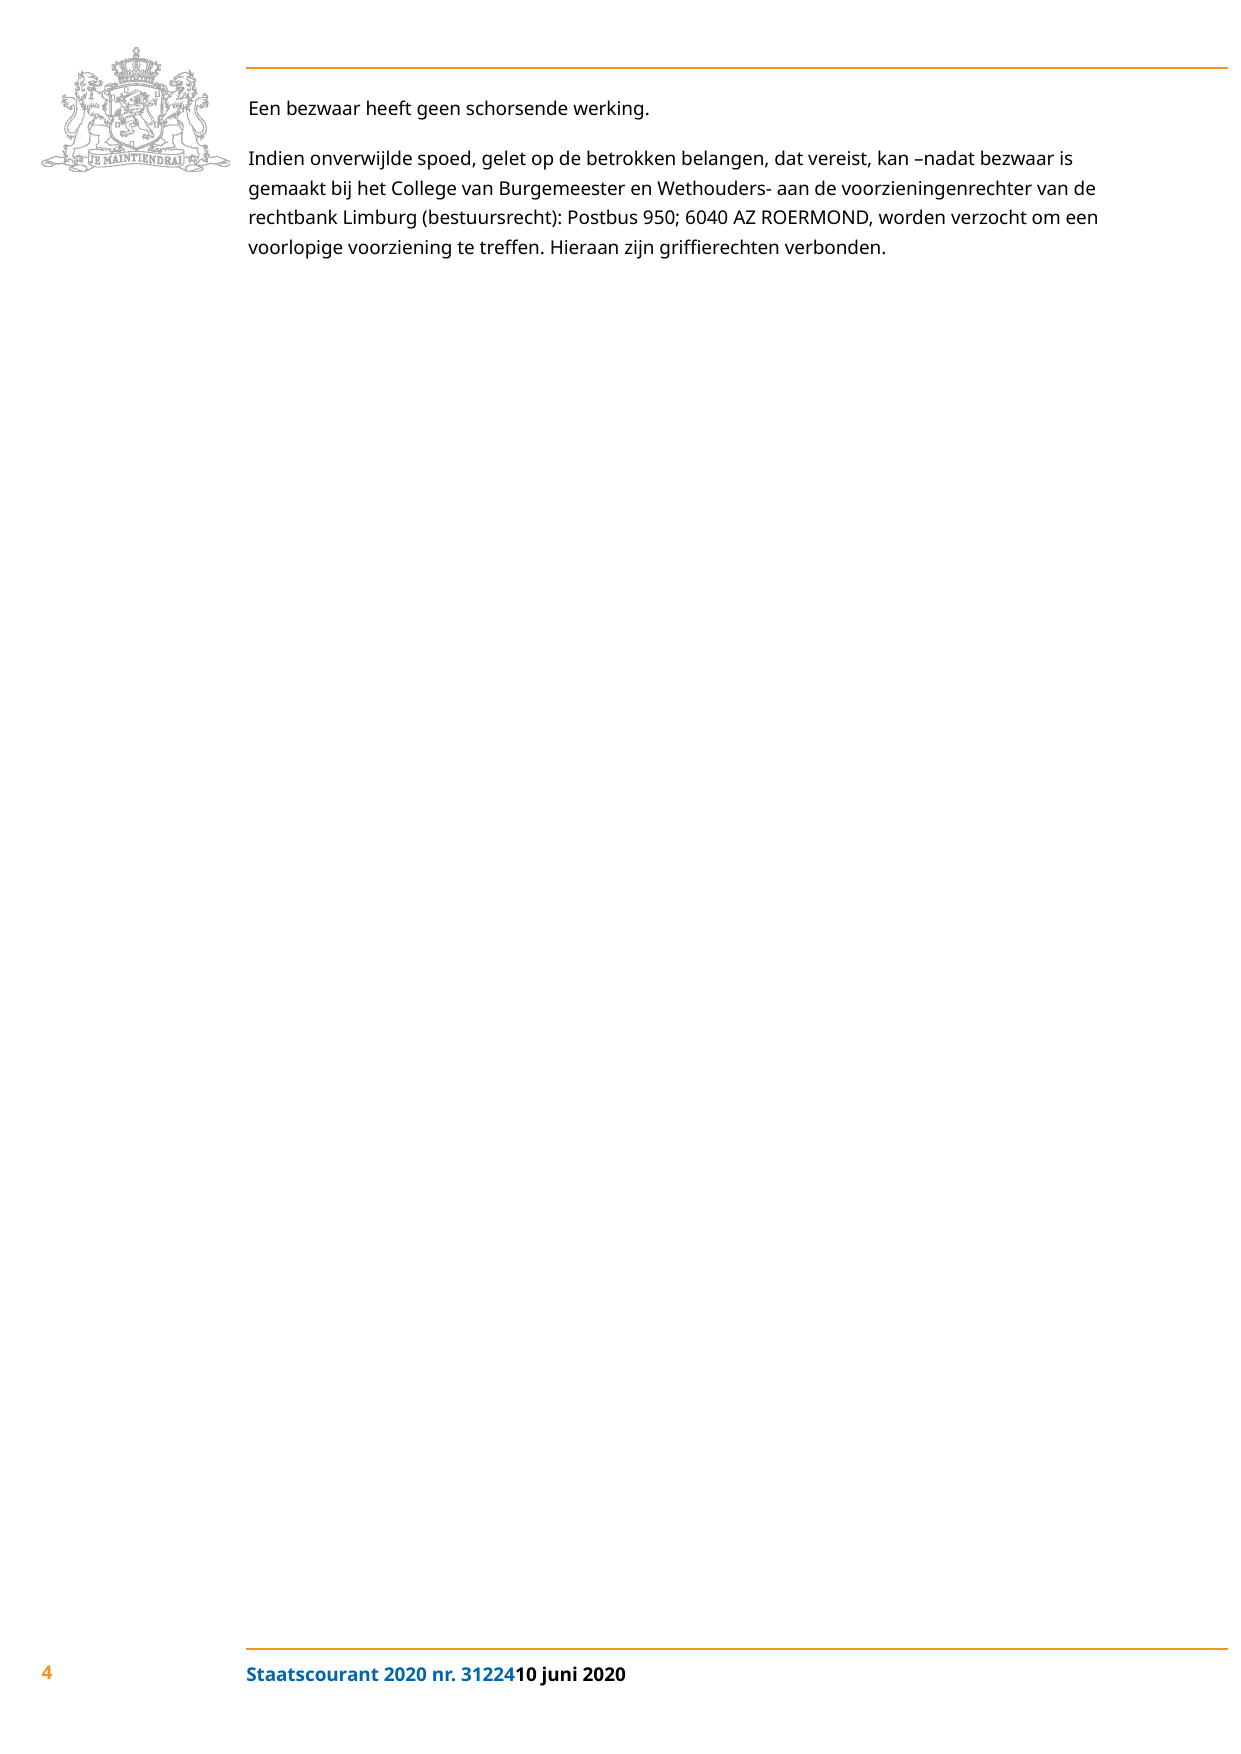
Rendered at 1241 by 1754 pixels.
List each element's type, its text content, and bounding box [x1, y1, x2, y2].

picture [41, 47, 231, 172]
text Indien onverwijlde spoed, gelet op de betrokken belangen, dat vereist, kan –nadat bezwaar is gemaakt bij het College van Burgemeester en Wethouders- aan de voorzieningenrechter van de rechtbank Limburg (bestuursrecht): Postbus 950; 6040 AZ ROERMOND, worden verzocht om een voorlopige voorziening te treffen. Hieraan zijn griffierechten verbonden. [248, 145, 1152, 260]
text Een bezwaar heeft geen schorsende werking. [248, 95, 1152, 121]
